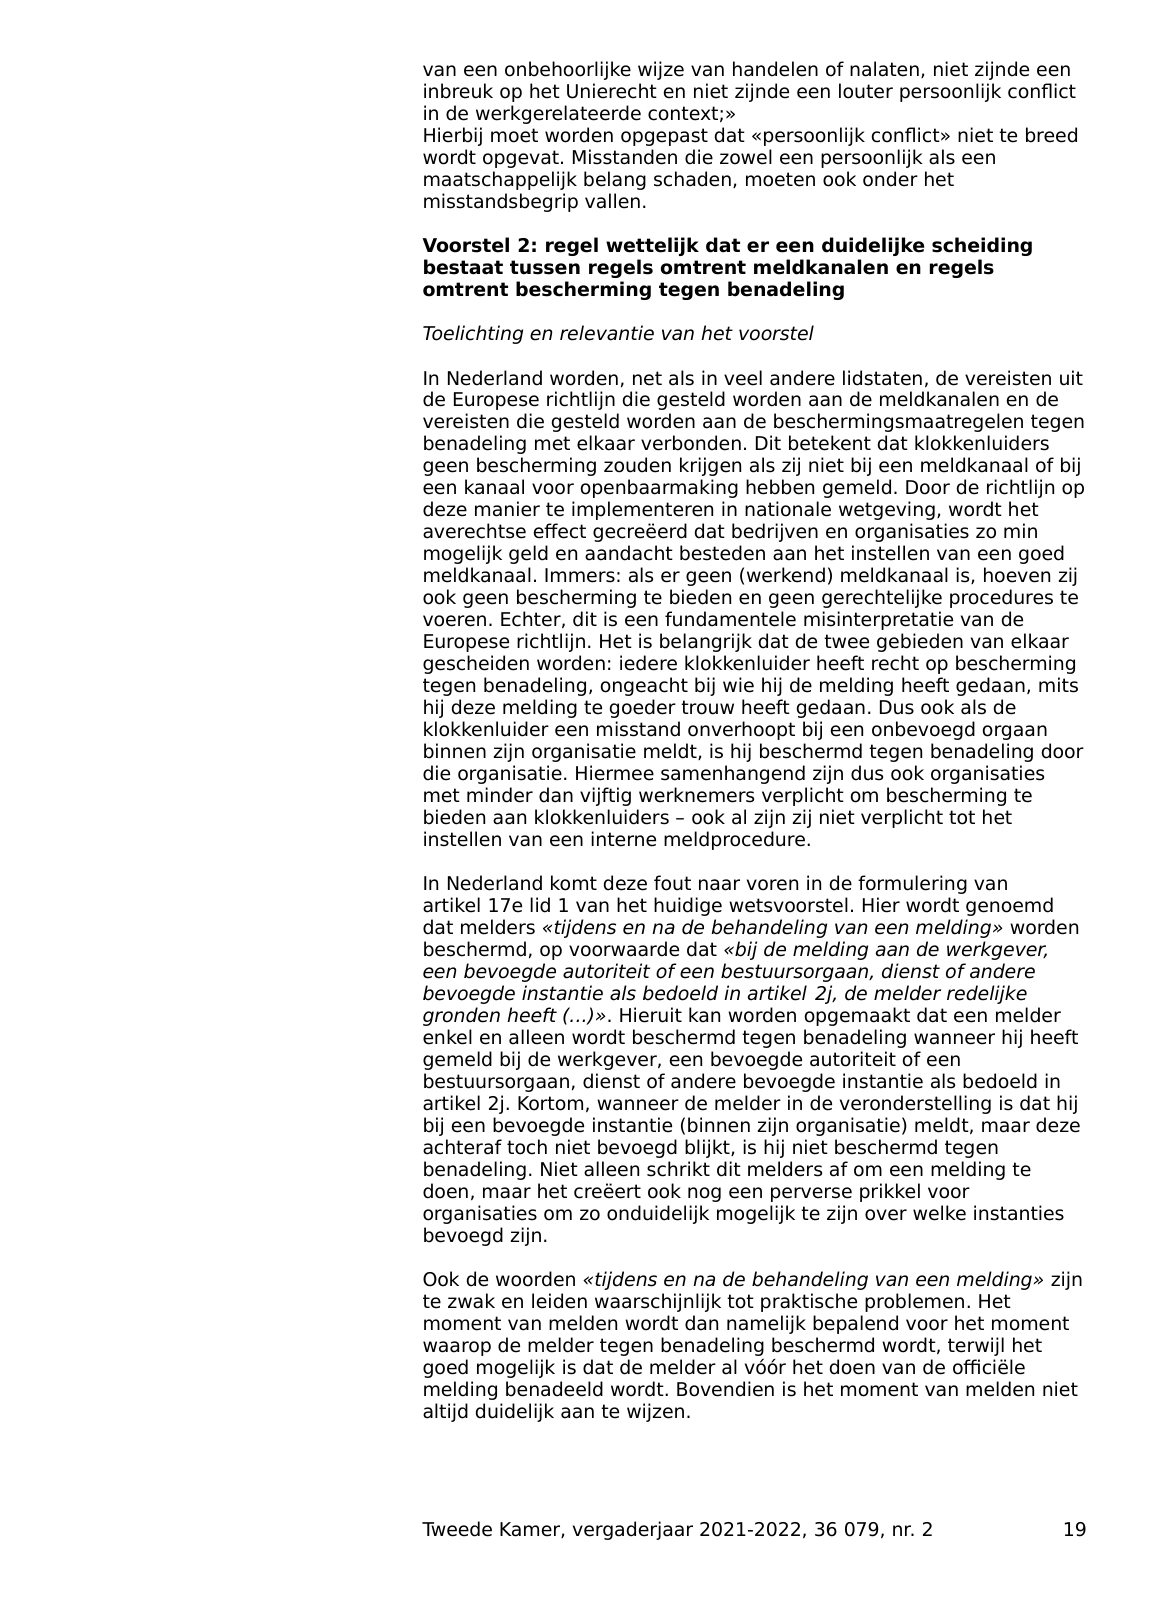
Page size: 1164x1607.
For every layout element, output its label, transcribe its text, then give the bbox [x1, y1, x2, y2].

text van een onbehoorlijke wijze van handelen of nalaten, niet zijnde een inbreuk op het Unierecht en niet zijnde een louter persoonlijk conflict in de werkgerelateerde context;» [422, 59, 1087, 125]
subtitle Voorstel 2: regel wettelijk dat er een duidelijke scheiding bestaat tussen regels omtrent meldkanalen en regels omtrent bescherming tegen benadeling [422, 235, 1087, 301]
text Ook de woorden «tijdens en na de behandeling van een melding» zijn te zwak en leiden waarschijnlijk tot praktische problemen. Het moment van melden wordt dan namelijk bepalend voor het moment waarop de melder tegen benadeling beschermd wordt, terwijl het goed mogelijk is dat de melder al vóór het doen van de officiële melding benadeeld wordt. Bovendien is het moment van melden niet altijd duidelijk aan te wijzen. [422, 1269, 1087, 1423]
text Hierbij moet worden opgepast dat «persoonlijk conflict» niet te breed wordt opgevat. Misstanden die zowel een persoonlijk als een maatschappelijk belang schaden, moeten ook onder het misstandsbegrip vallen. [422, 125, 1087, 213]
subtitle Toelichting en relevantie van het voorstel [422, 323, 1087, 345]
text In Nederland worden, net als in veel andere lidstaten, de vereisten uit de Europese richtlijn die gesteld worden aan de meldkanalen en de vereisten die gesteld worden aan de beschermingsmaatregelen tegen benadeling met elkaar verbonden. Dit betekent dat klokkenluiders geen bescherming zouden krijgen als zij niet bij een meldkanaal of bij een kanaal voor openbaarmaking hebben gemeld. Door de richtlijn op deze manier te implementeren in nationale wetgeving, wordt het averechtse effect gecreëerd dat bedrijven en organisaties zo min mogelijk geld en aandacht besteden aan het instellen van een goed meldkanaal. Immers: als er geen (werkend) meldkanaal is, hoeven zij ook geen bescherming te bieden en geen gerechtelijke procedures te voeren. Echter, dit is een fundamentele misinterpretatie van de Europese richtlijn. Het is belangrijk dat de twee gebieden van elkaar gescheiden worden: iedere klokkenluider heeft recht op bescherming tegen benadeling, ongeacht bij wie hij de melding heeft gedaan, mits hij deze melding te goeder trouw heeft gedaan. Dus ook als de klokkenluider een misstand onverhoopt bij een onbevoegd orgaan binnen zijn organisatie meldt, is hij beschermd tegen benadeling door die organisatie. Hiermee samenhangend zijn dus ook organisaties met minder dan vijftig werknemers verplicht om bescherming te bieden aan klokkenluiders – ook al zijn zij niet verplicht tot het instellen van een interne meldprocedure. [422, 367, 1087, 851]
text In Nederland komt deze fout naar voren in de formulering van artikel 17e lid 1 van het huidige wetsvoorstel. Hier wordt genoemd dat melders «tijdens en na de behandeling van een melding» worden beschermd, op voorwaarde dat «bij de melding aan de werkgever, een bevoegde autoriteit of een bestuursorgaan, dienst of andere bevoegde instantie als bedoeld in artikel 2j, de melder redelijke gronden heeft (...)». Hieruit kan worden opgemaakt dat een melder enkel en alleen wordt beschermd tegen benadeling wanneer hij heeft gemeld bij de werkgever, een bevoegde autoriteit of een bestuursorgaan, dienst of andere bevoegde instantie als bedoeld in artikel 2j. Kortom, wanneer de melder in de veronderstelling is dat hij bij een bevoegde instantie (binnen zijn organisatie) meldt, maar deze achteraf toch niet bevoegd blijkt, is hij niet beschermd tegen benadeling. Niet alleen schrikt dit melders af om een melding te doen, maar het creëert ook nog een perverse prikkel voor organisaties om zo onduidelijk mogelijk te zijn over welke instanties bevoegd zijn. [422, 873, 1087, 1247]
